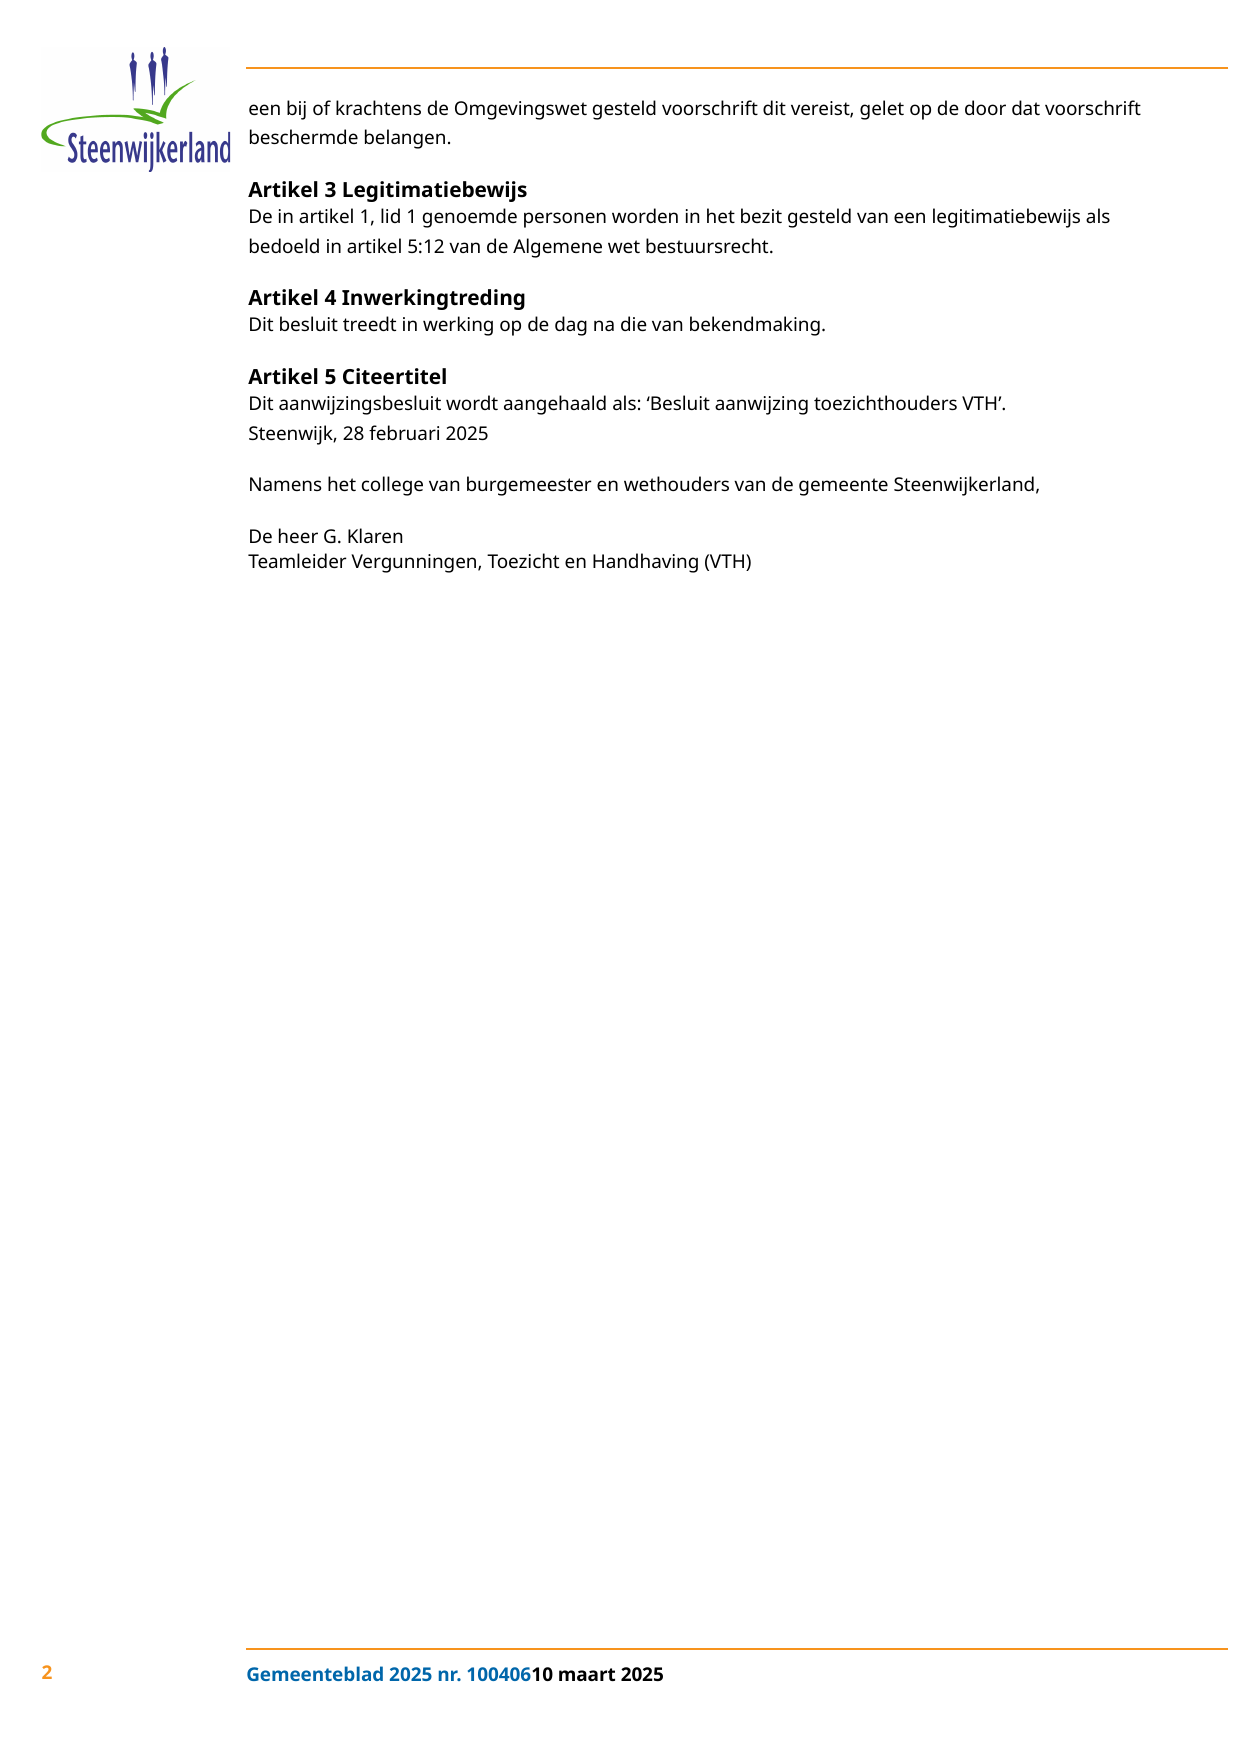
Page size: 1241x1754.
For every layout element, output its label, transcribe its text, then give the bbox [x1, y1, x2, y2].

text Namens het college van burgemeester en wethouders van de gemeente Steenwijkerland, [248, 472, 1152, 497]
text Artikel 4 Inwerkingtreding [248, 283, 1152, 312]
text Steenwijk, 28 februari 2025 [248, 420, 1152, 446]
text een bij of krachtens de Omgevingswet gesteld voorschrift dit vereist, gelet op de door dat voorschrift beschermde belangen. [248, 95, 1152, 150]
text Artikel 3 Legitimatiebewijs [248, 175, 1152, 203]
text Teamleider Vergunningen, Toezicht en Handhaving (VTH) [248, 549, 1152, 574]
text Dit besluit treedt in werking op de dag na die van bekendmaking. [248, 312, 1152, 337]
text De heer G. Klaren [248, 523, 1152, 549]
text De in artikel 1, lid 1 genoemde personen worden in het bezit gesteld van een legitimatiebewijs als bedoeld in artikel 5:12 van de Algemene wet bestuursrecht. [248, 203, 1152, 258]
text Artikel 5 Citeertitel [248, 362, 1152, 391]
text Dit aanwijzingsbesluit wordt aangehaald als: ‘Besluit aanwijzing toezichthouders VTH’. [248, 391, 1152, 416]
picture [41, 47, 231, 172]
